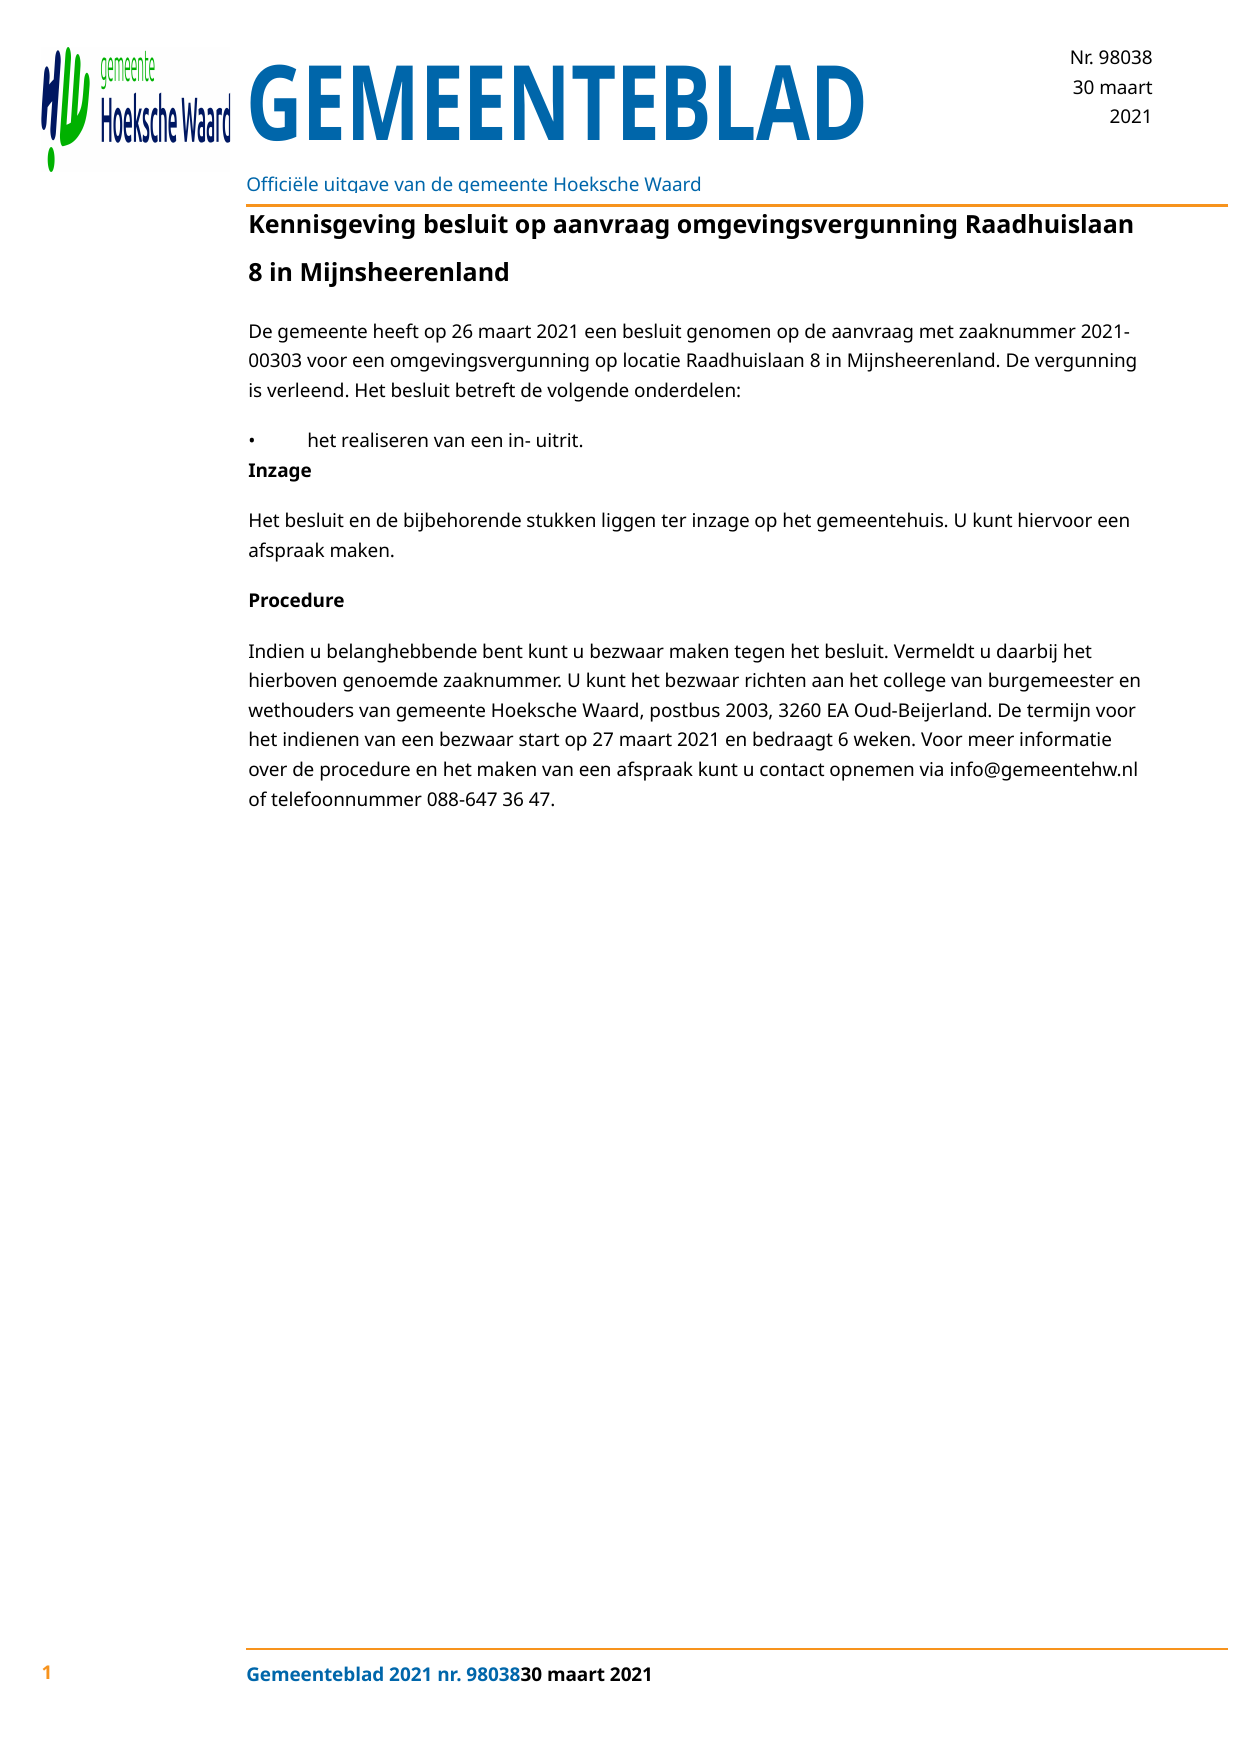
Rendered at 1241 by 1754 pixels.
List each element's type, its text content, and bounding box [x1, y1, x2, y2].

text Procedure [248, 587, 1152, 613]
text Het besluit en de bijbehorende stukken liggen ter inzage op het gemeentehuis. U kunt hiervoor een afspraak maken. [248, 507, 1152, 563]
text Inzage [248, 457, 1152, 483]
picture [41, 47, 231, 172]
text Kennisgeving besluit op aanvraag omgevingsvergunning Raadhuislaan 8 in Mijnsheerenland [248, 207, 1152, 288]
list het realiseren van een in- uitrit. [248, 427, 1152, 453]
text Indien u belanghebbende bent kunt u bezwaar maken tegen het besluit. Vermeldt u daarbij het hierboven genoemde zaaknummer. U kunt het bezwaar richten aan het college van burgemeester en wethouders van gemeente Hoeksche Waard, postbus 2003, 3260 EA Oud-Beijerland. De termijn voor het indienen van een bezwaar start op 27 maart 2021 en bedraagt 6 weken. Voor meer informatie over de procedure en het maken van een afspraak kunt u contact opnemen via info@gemeentehw.nl of telefoonnummer 088-647 36 47. [248, 638, 1152, 812]
text De gemeente heeft op 26 maart 2021 een besluit genomen op de aanvraag met zaaknummer 2021-00303 voor een omgevingsvergunning op locatie Raadhuislaan 8 in Mijnsheerenland. De vergunning is verleend. Het besluit betreft de volgende onderdelen: [248, 318, 1152, 403]
